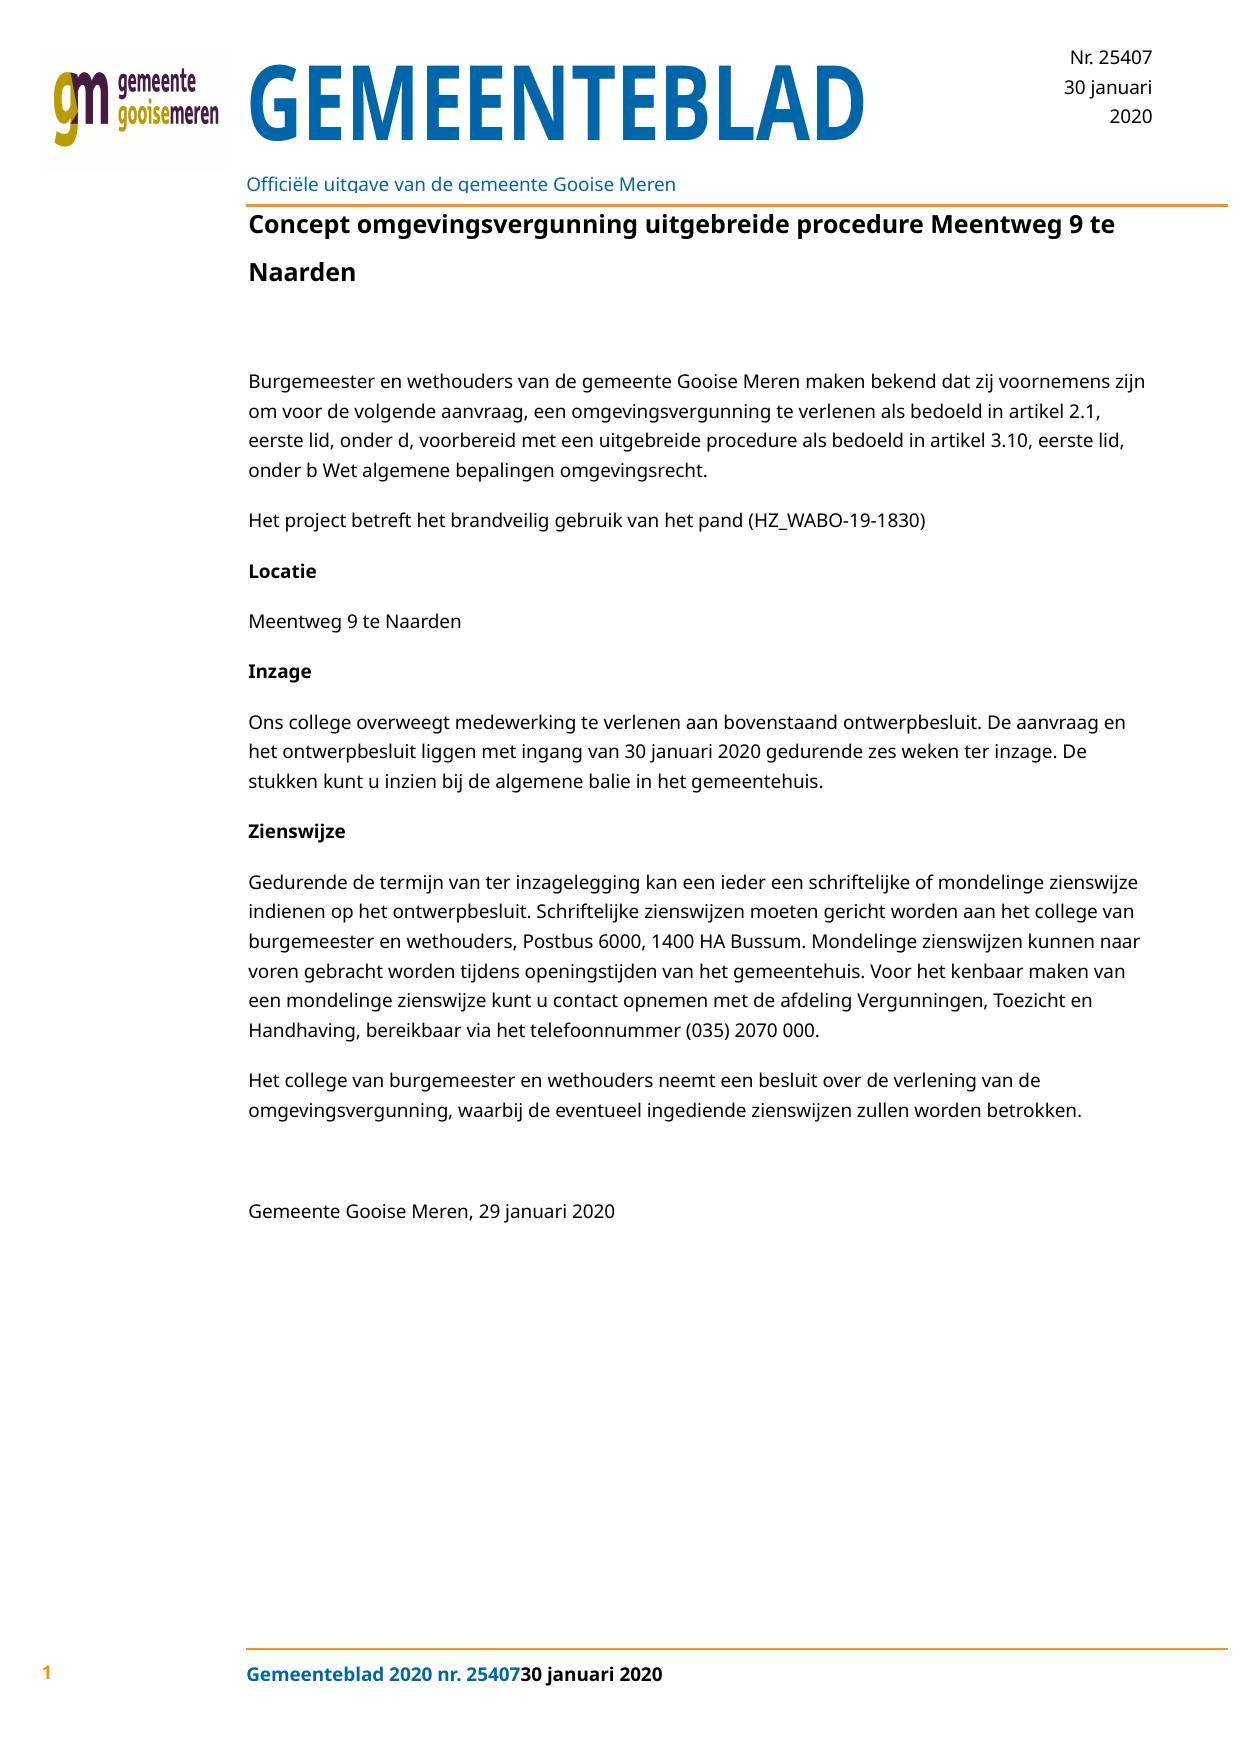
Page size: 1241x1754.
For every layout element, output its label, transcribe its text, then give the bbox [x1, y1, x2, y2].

text Concept omgevingsvergunning uitgebreide procedure Meentweg 9 te Naarden [248, 207, 1152, 288]
text Het project betreft het brandveilig gebruik van het pand (HZ_WABO-19-1830) [248, 507, 1152, 533]
picture [41, 47, 231, 172]
text Gedurende de termijn van ter inzagelegging kan een ieder een schriftelijke of mondelinge zienswijze indienen op het ontwerpbesluit. Schriftelijke zienswijzen moeten gericht worden aan het college van burgemeester en wethouders, Postbus 6000, 1400 HA Bussum. Mondelinge zienswijzen kunnen naar voren gebracht worden tijdens openingstijden van het gemeentehuis. Voor het kenbaar maken van een mondelinge zienswijze kunt u contact opnemen met de afdeling Vergunningen, Toezicht en Handhaving, bereikbaar via het telefoonnummer (035) 2070 000. [248, 869, 1152, 1043]
text Ons college overweegt medewerking te verlenen aan bovenstaand ontwerpbesluit. De aanvraag en het ontwerpbesluit liggen met ingang van 30 januari 2020 gedurende zes weken ter inzage. De stukken kunt u inzien bij de algemene balie in het gemeentehuis. [248, 709, 1152, 794]
text Zienswijze [248, 819, 1152, 844]
text Inzage [248, 659, 1152, 684]
text Het college van burgemeester en wethouders neemt een besluit over de verlening van de omgevingsvergunning, waarbij de eventueel ingediende zienswijzen zullen worden betrokken. [248, 1067, 1152, 1123]
text Gemeente Gooise Meren, 29 januari 2020 [248, 1198, 1152, 1224]
text Burgemeester en wethouders van de gemeente Gooise Meren maken bekend dat zij voornemens zijn om voor de volgende aanvraag, een omgevingsvergunning te verlenen als bedoeld in artikel 2.1, eerste lid, onder d, voorbereid met een uitgebreide procedure als bedoeld in artikel 3.10, eerste lid, onder b Wet algemene bepalingen omgevingsrecht. [248, 368, 1152, 483]
text Meentweg 9 te Naarden [248, 608, 1152, 634]
text Locatie [248, 558, 1152, 584]
